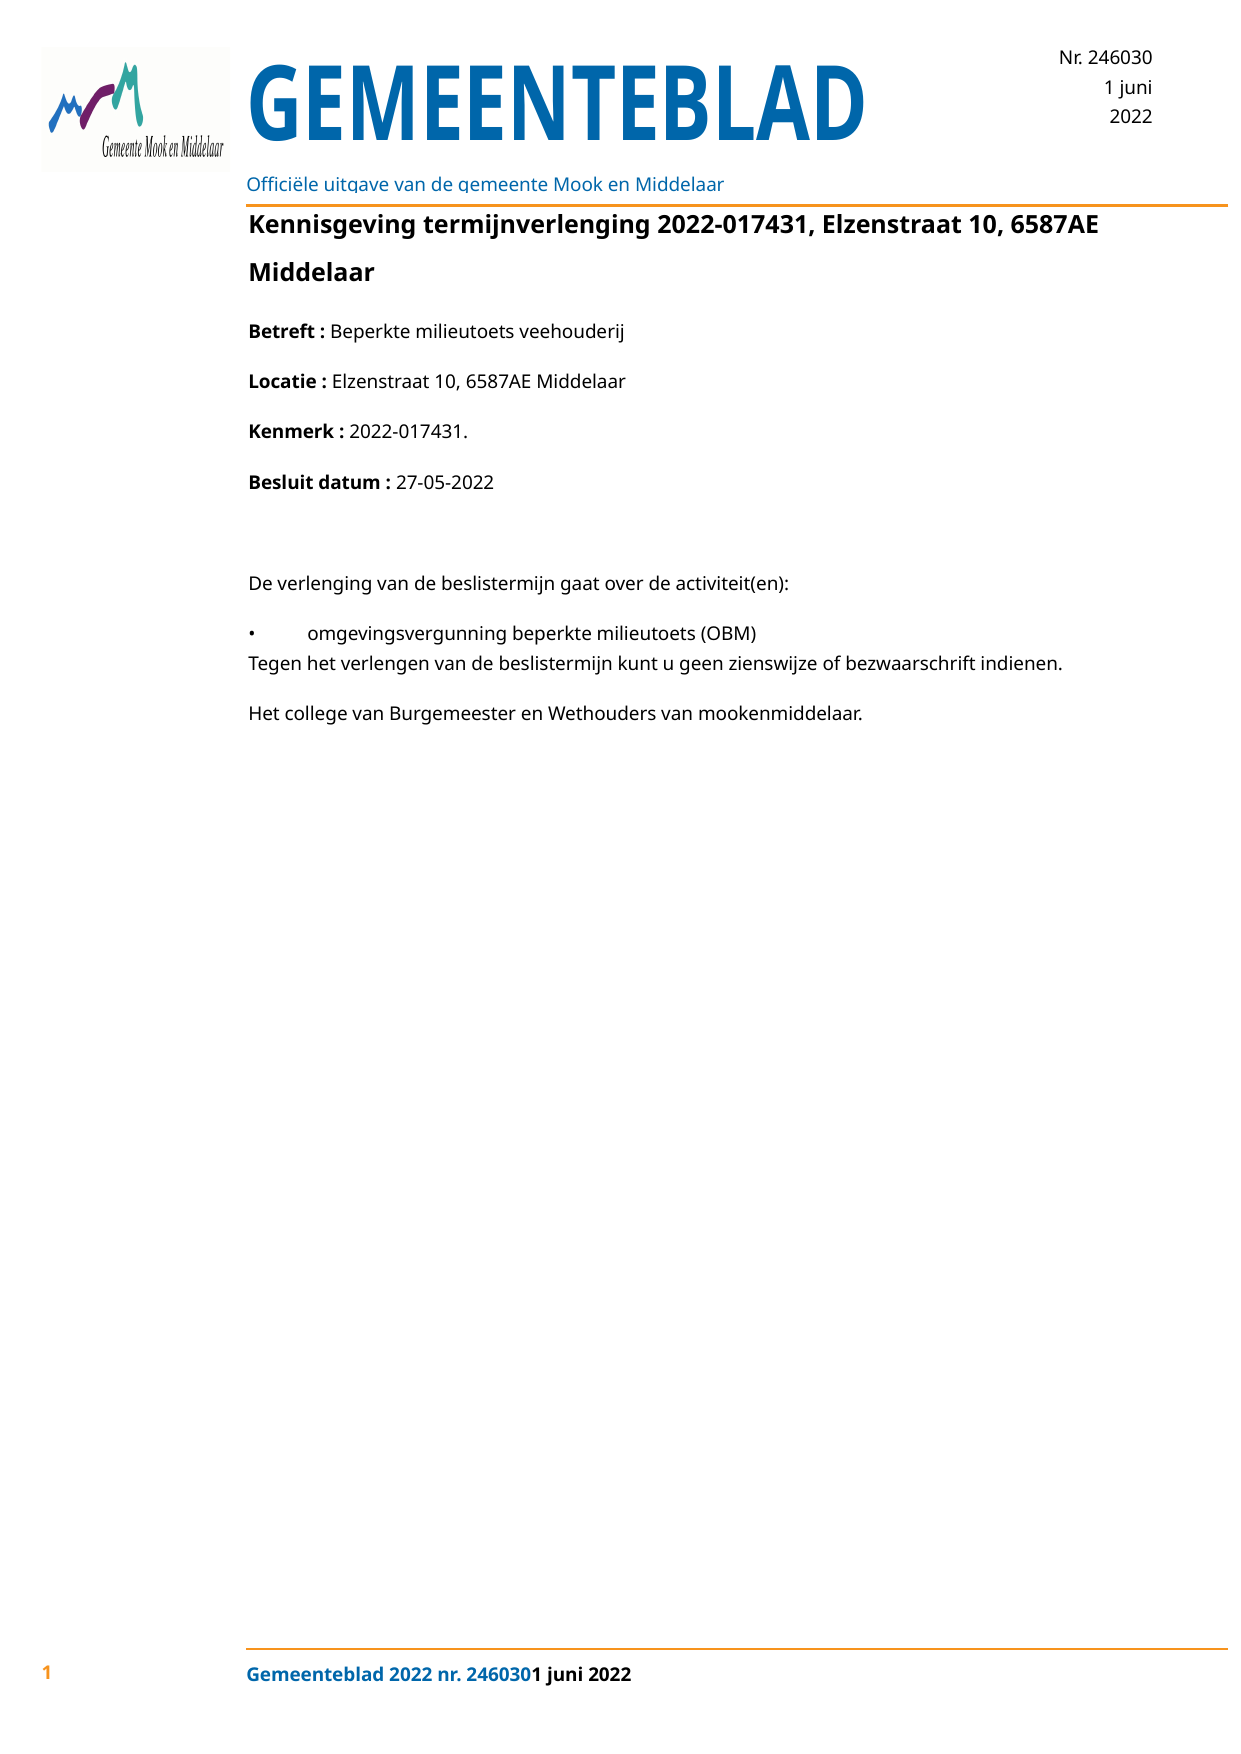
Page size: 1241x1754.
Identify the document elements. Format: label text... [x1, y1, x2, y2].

text Kenmerk : 2022-017431. [248, 419, 1152, 444]
list omgevingsvergunning beperkte milieutoets (OBM) [248, 620, 1152, 646]
text Kennisgeving termijnverlenging 2022-017431, Elzenstraat 10, 6587AE Middelaar [248, 207, 1152, 288]
text Locatie : Elzenstraat 10, 6587AE Middelaar [248, 368, 1152, 394]
text De verlenging van de beslistermijn gaat over de activiteit(en): [248, 570, 1152, 596]
text Het college van Burgemeester en Wethouders van mookenmiddelaar. [248, 700, 1152, 726]
text Besluit datum : 27-05-2022 [248, 469, 1152, 495]
text Tegen het verlengen van de beslistermijn kunt u geen zienswijze of bezwaarschrift indienen. [248, 650, 1152, 676]
text Betreft : Beperkte milieutoets veehouderij [248, 318, 1152, 344]
picture [41, 47, 231, 172]
